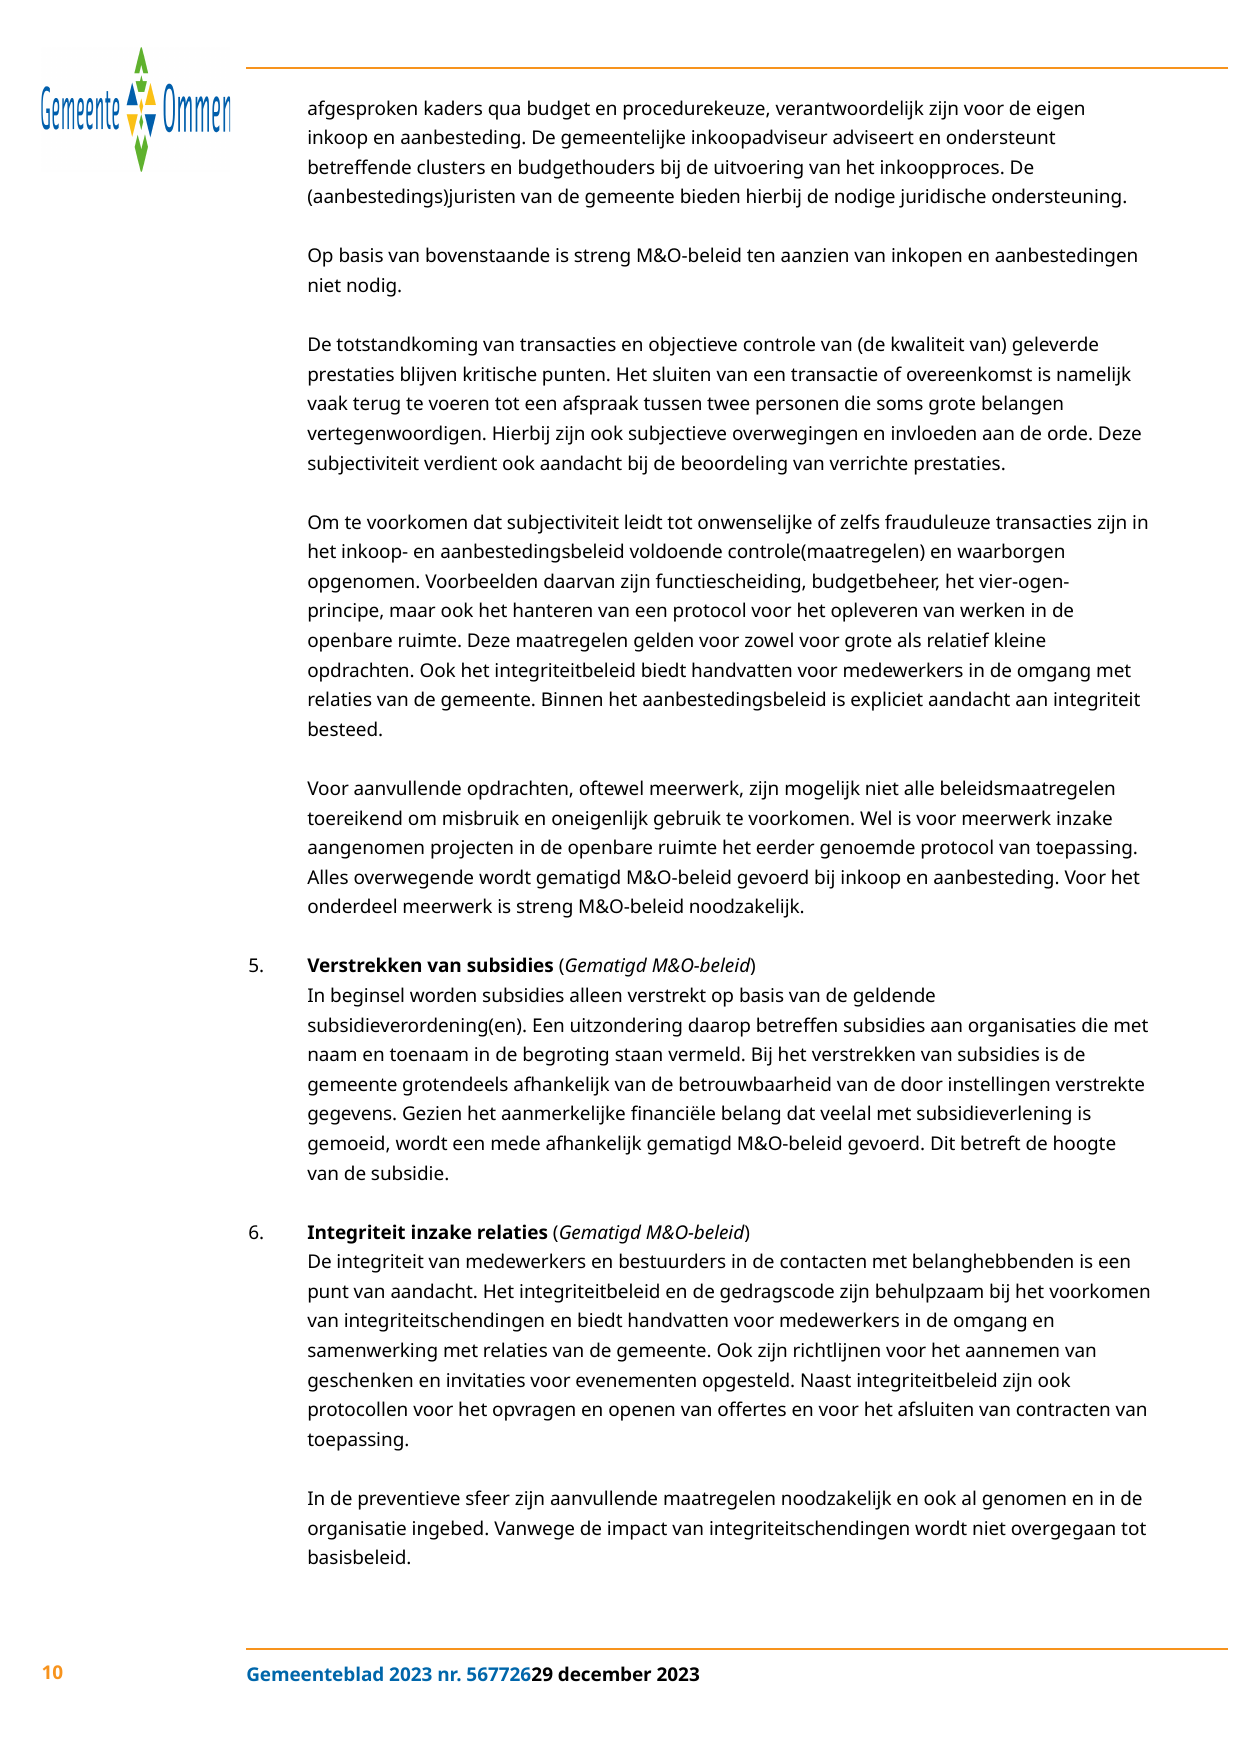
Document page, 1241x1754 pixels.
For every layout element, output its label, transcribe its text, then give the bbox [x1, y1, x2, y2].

list In beginsel worden subsidies alleen verstrekt op basis van de geldende subsidieverordening(en). Een uitzondering daarop betreffen subsidies aan organisaties die met naam en toenaam in de begroting staan vermeld. Bij het verstrekken van subsidies is de gemeente grotendeels afhankelijk van de betrouwbaarheid van de door instellingen verstrekte gegevens. Gezien het aanmerkelijke financiële belang dat veelal met subsidieverlening is gemoeid, wordt een mede afhankelijk gematigd M&O-beleid gevoerd. Dit betreft de hoogte van de subsidie. [248, 982, 1152, 1186]
list De integriteit van medewerkers en bestuurders in de contacten met belanghebbenden is een punt van aandacht. Het integriteitbeleid en de gedragscode zijn behulpzaam bij het voorkomen van integriteitschendingen en biedt handvatten voor medewerkers in de omgang en samenwerking met relaties van de gemeente. Ook zijn richtlijnen voor het aannemen van geschenken en invitaties voor evenementen opgesteld. Naast integriteitbeleid zijn ook protocollen voor het opvragen en openen van offertes en voor het afsluiten van contracten van toepassing. [248, 1248, 1152, 1452]
list De totstandkoming van transacties en objectieve controle van (de kwaliteit van) geleverde prestaties blijven kritische punten. Het sluiten van een transactie of overeenkomst is namelijk vaak terug te voeren tot een afspraak tussen twee personen die soms grote belangen vertegenwoordigen. Hierbij zijn ook subjectieve overwegingen en invloeden aan de orde. Deze subjectiviteit verdient ook aandacht bij de beoordeling van verrichte prestaties. [248, 331, 1152, 476]
list Voor aanvullende opdrachten, oftewel meerwerk, zijn mogelijk niet alle beleidsmaatregelen toereikend om misbruik en oneigenlijk gebruik te voorkomen. Wel is voor meerwerk inzake aangenomen projecten in de openbare ruimte het eerder genoemde protocol van toepassing. Alles overwegende wordt gematigd M&O-beleid gevoerd bij inkoop en aanbesteding. Voor het onderdeel meerwerk is streng M&O-beleid noodzakelijk. [248, 775, 1152, 919]
list Op basis van bovenstaande is streng M&O-beleid ten aanzien van inkopen en aanbestedingen niet nodig. [248, 243, 1152, 298]
list afgesproken kaders qua budget en procedurekeuze, verantwoordelijk zijn voor de eigen inkoop en aanbesteding. De gemeentelijke inkoopadviseur adviseert en ondersteunt betreffende clusters en budgethouders bij de uitvoering van het inkoopproces. De (aanbestedings)juristen van de gemeente bieden hierbij de nodige juridische ondersteuning. [248, 95, 1152, 209]
list Integriteit inzake relaties (Gematigd M&O-beleid) [248, 1219, 1152, 1245]
list In de preventieve sfeer zijn aanvullende maatregelen noodzakelijk en ook al genomen en in de organisatie ingebed. Vanwege de impact van integriteitschendingen wordt niet overgegaan tot basisbeleid. [248, 1485, 1152, 1570]
picture [41, 47, 231, 172]
list Om te voorkomen dat subjectiviteit leidt tot onwenselijke of zelfs frauduleuze transacties zijn in het inkoop- en aanbestedingsbeleid voldoende controle(maatregelen) en waarborgen opgenomen. Voorbeelden daarvan zijn functiescheiding, budgetbeheer, het vier-ogen- principe, maar ook het hanteren van een protocol voor het opleveren van werken in de openbare ruimte. Deze maatregelen gelden voor zowel voor grote als relatief kleine opdrachten. Ook het integriteitbeleid biedt handvatten voor medewerkers in de omgang met relaties van de gemeente. Binnen het aanbestedingsbeleid is expliciet aandacht aan integriteit besteed. [248, 509, 1152, 742]
list Verstrekken van subsidies (Gematigd M&O-beleid) [248, 953, 1152, 978]
